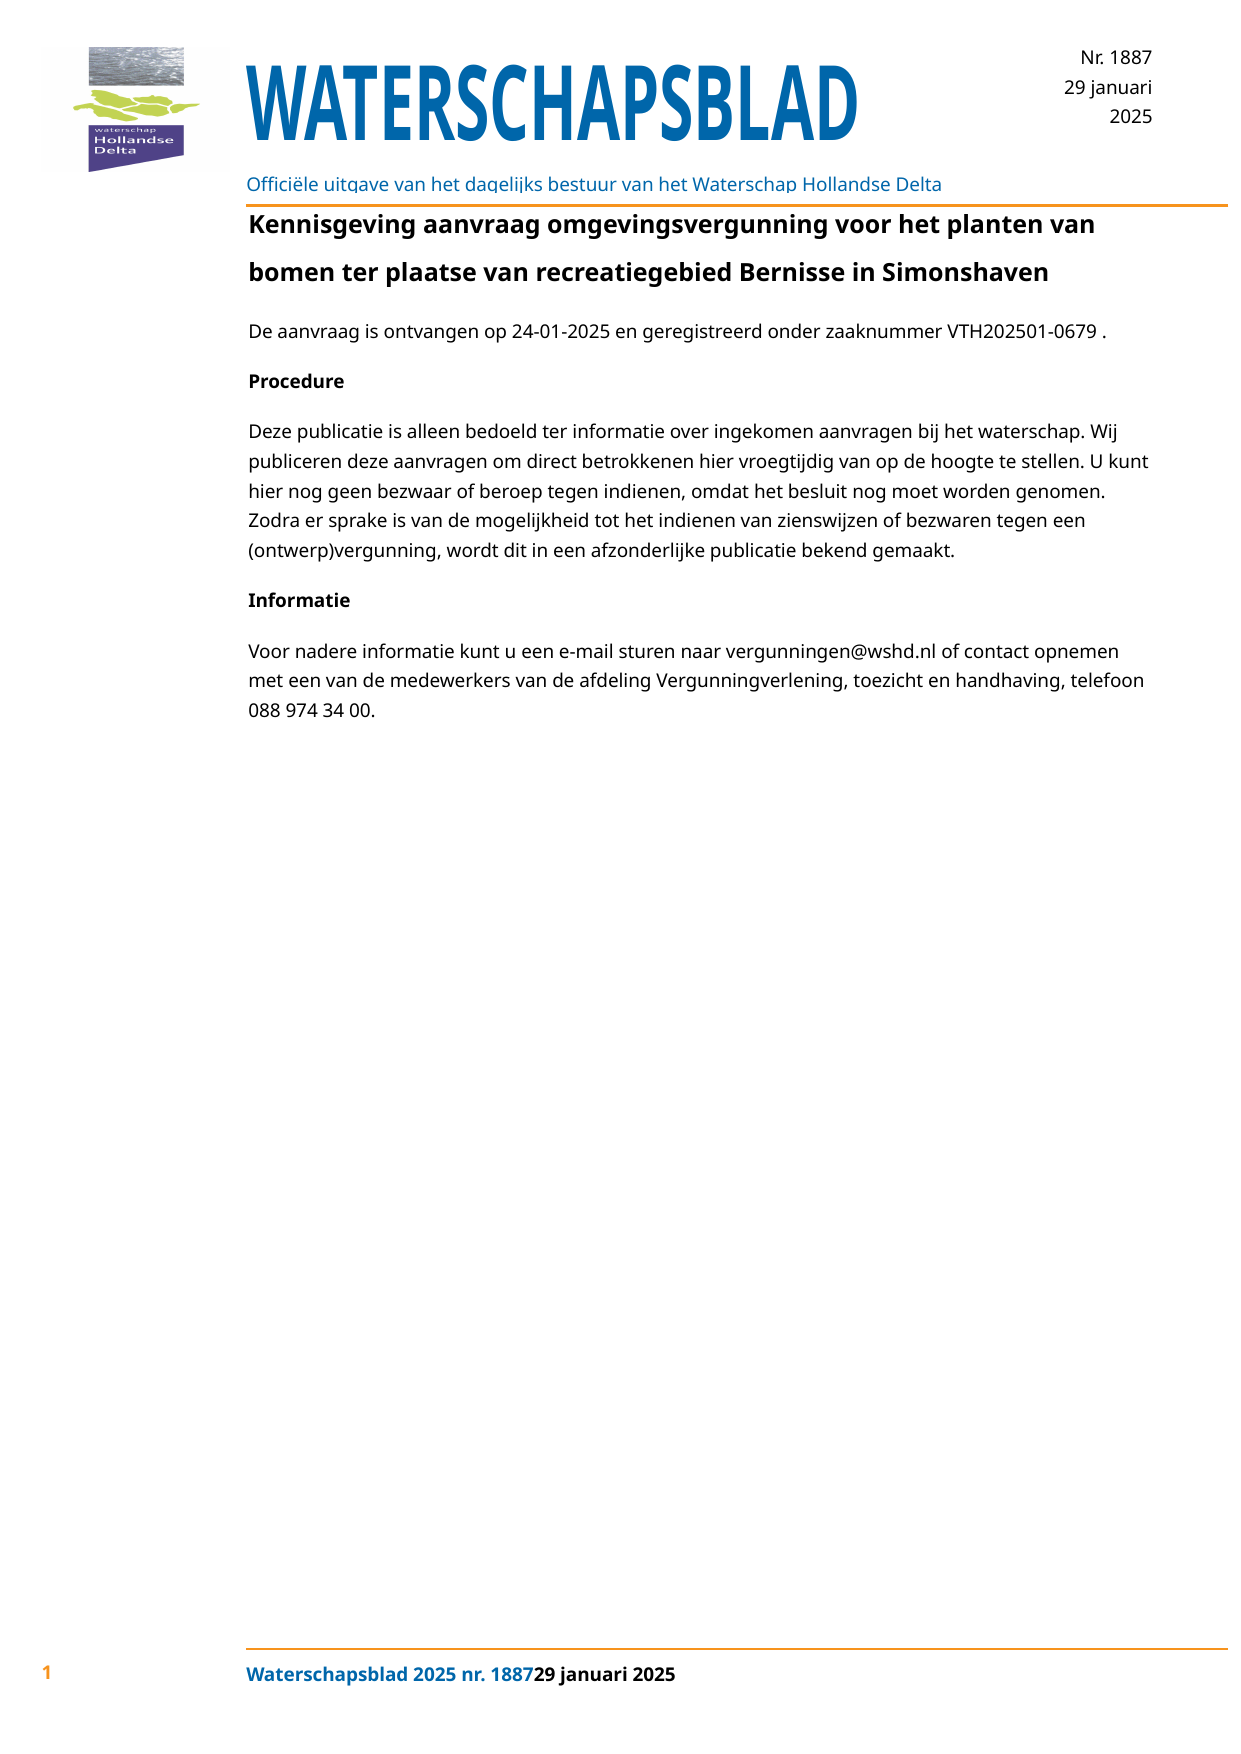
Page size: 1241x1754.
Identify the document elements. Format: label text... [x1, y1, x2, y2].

text Informatie [248, 587, 1152, 613]
text Voor nadere informatie kunt u een e-mail sturen naar vergunningen@wshd.nl of contact opnemen met een van de medewerkers van de afdeling Vergunningverlening, toezicht en handhaving, telefoon 088 974 34 00. [248, 638, 1152, 723]
text Deze publicatie is alleen bedoeld ter informatie over ingekomen aanvragen bij het waterschap. Wij publiceren deze aanvragen om direct betrokkenen hier vroegtijdig van op de hoogte te stellen. U kunt hier nog geen bezwaar of beroep tegen indienen, omdat het besluit nog moet worden genomen. Zodra er sprake is van de mogelijkheid tot het indienen van zienswijzen of bezwaren tegen een (ontwerp)vergunning, wordt dit in een afzonderlijke publicatie bekend gemaakt. [248, 419, 1152, 563]
text Procedure [248, 368, 1152, 394]
text Kennisgeving aanvraag omgevingsvergunning voor het planten van bomen ter plaatse van recreatiegebied Bernisse in Simonshaven [248, 207, 1152, 288]
picture [41, 47, 231, 172]
text De aanvraag is ontvangen op 24-01-2025 en geregistreerd onder zaaknummer VTH202501-0679 . [248, 318, 1152, 344]
